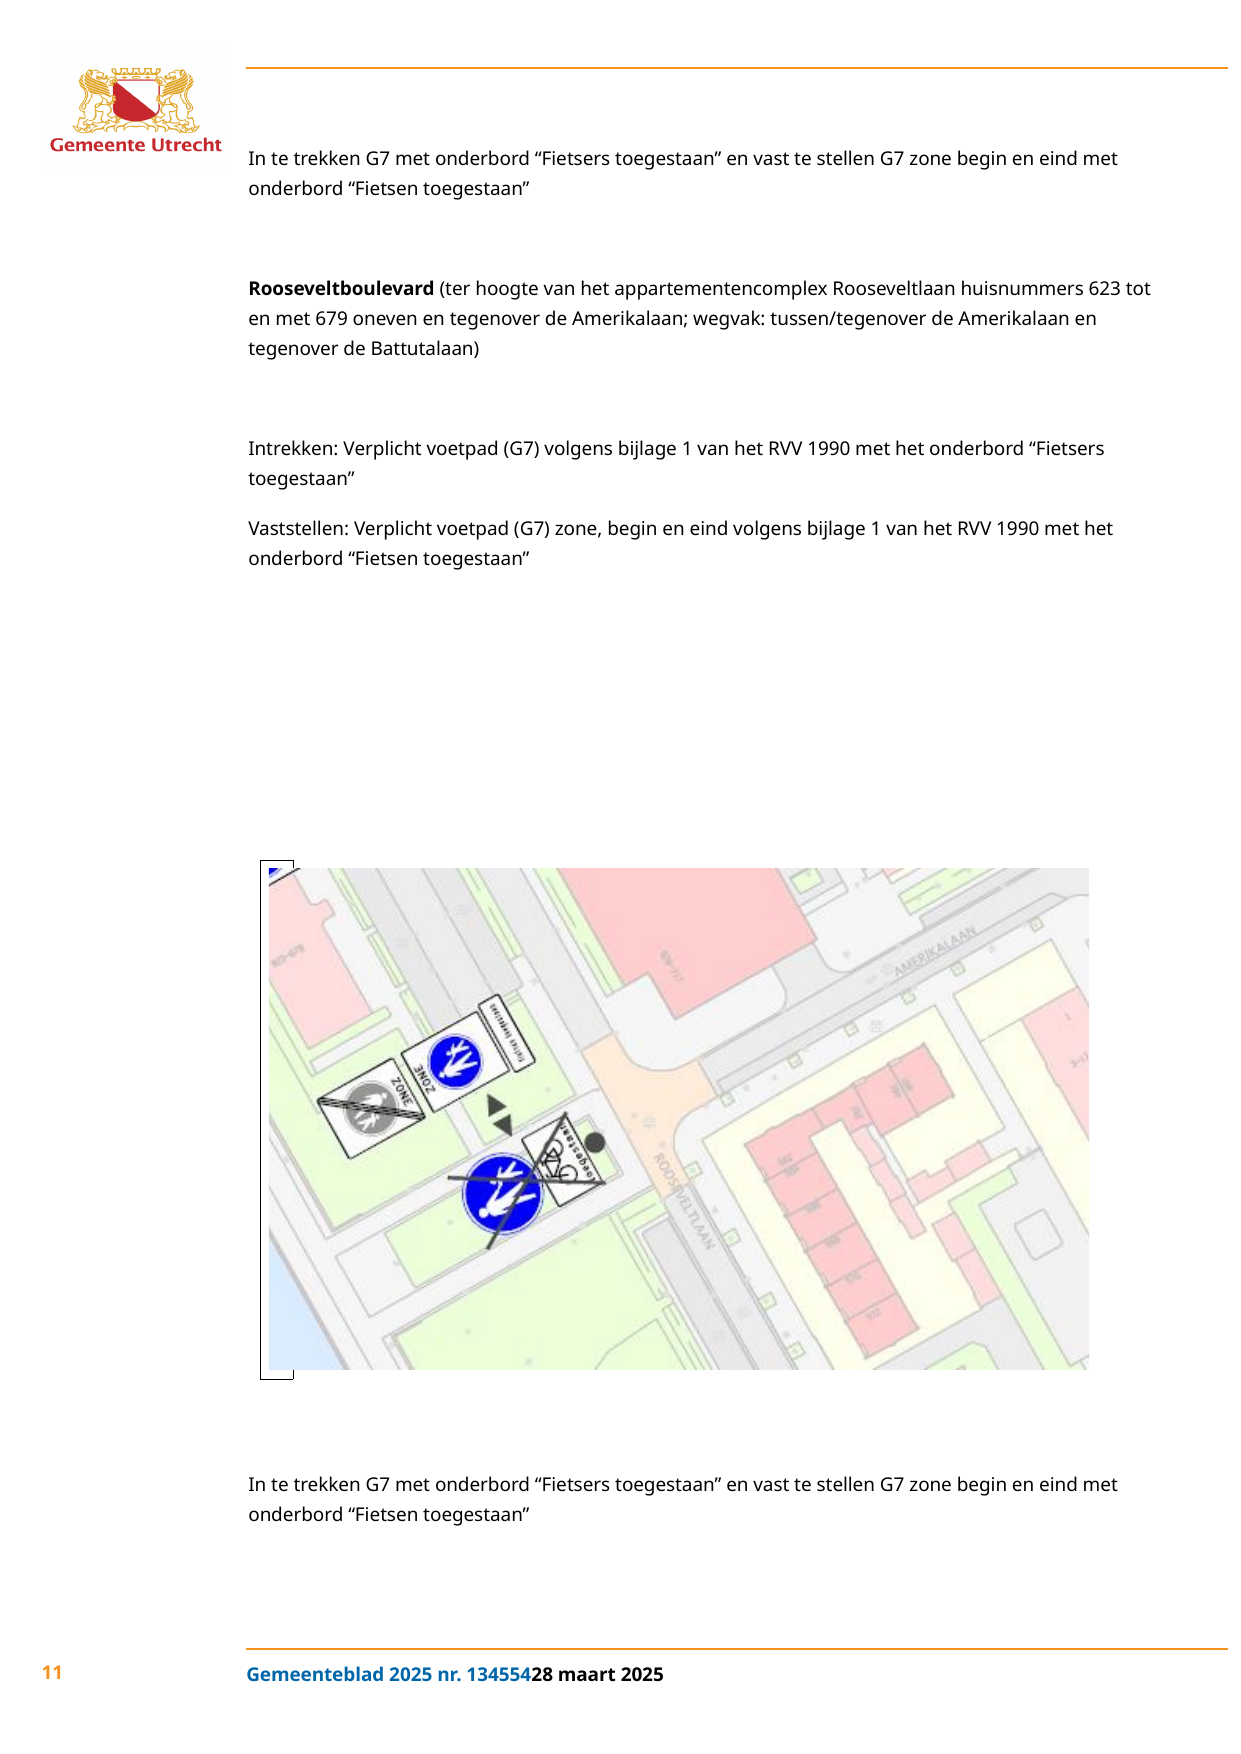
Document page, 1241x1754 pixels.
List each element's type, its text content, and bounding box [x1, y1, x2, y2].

text Vaststellen: Verplicht voetpad (G7) zone, begin en eind volgens bijlage 1 van het RVV 1990 met het onderbord “Fietsen toegestaan” [248, 516, 1152, 571]
text Rooseveltboulevard (ter hoogte van het appartementencomplex Rooseveltlaan huisnummers 623 tot en met 679 oneven en tegenover de Amerikalaan; wegvak: tussen/tegenover de Amerikalaan en tegenover de Battutalaan) [248, 276, 1152, 361]
picture [41, 47, 231, 172]
text In te trekken G7 met onderbord “Fietsers toegestaan” en vast te stellen G7 zone begin en eind met onderbord “Fietsen toegestaan” [248, 145, 1152, 201]
text In te trekken G7 met onderbord “Fietsers toegestaan” en vast te stellen G7 zone begin en eind met onderbord “Fietsen toegestaan” [248, 1471, 1152, 1527]
picture [268, 868, 1090, 1370]
text Intrekken: Verplicht voetpad (G7) volgens bijlage 1 van het RVV 1990 met het onderbord “Fietsers toegestaan” [248, 436, 1152, 491]
